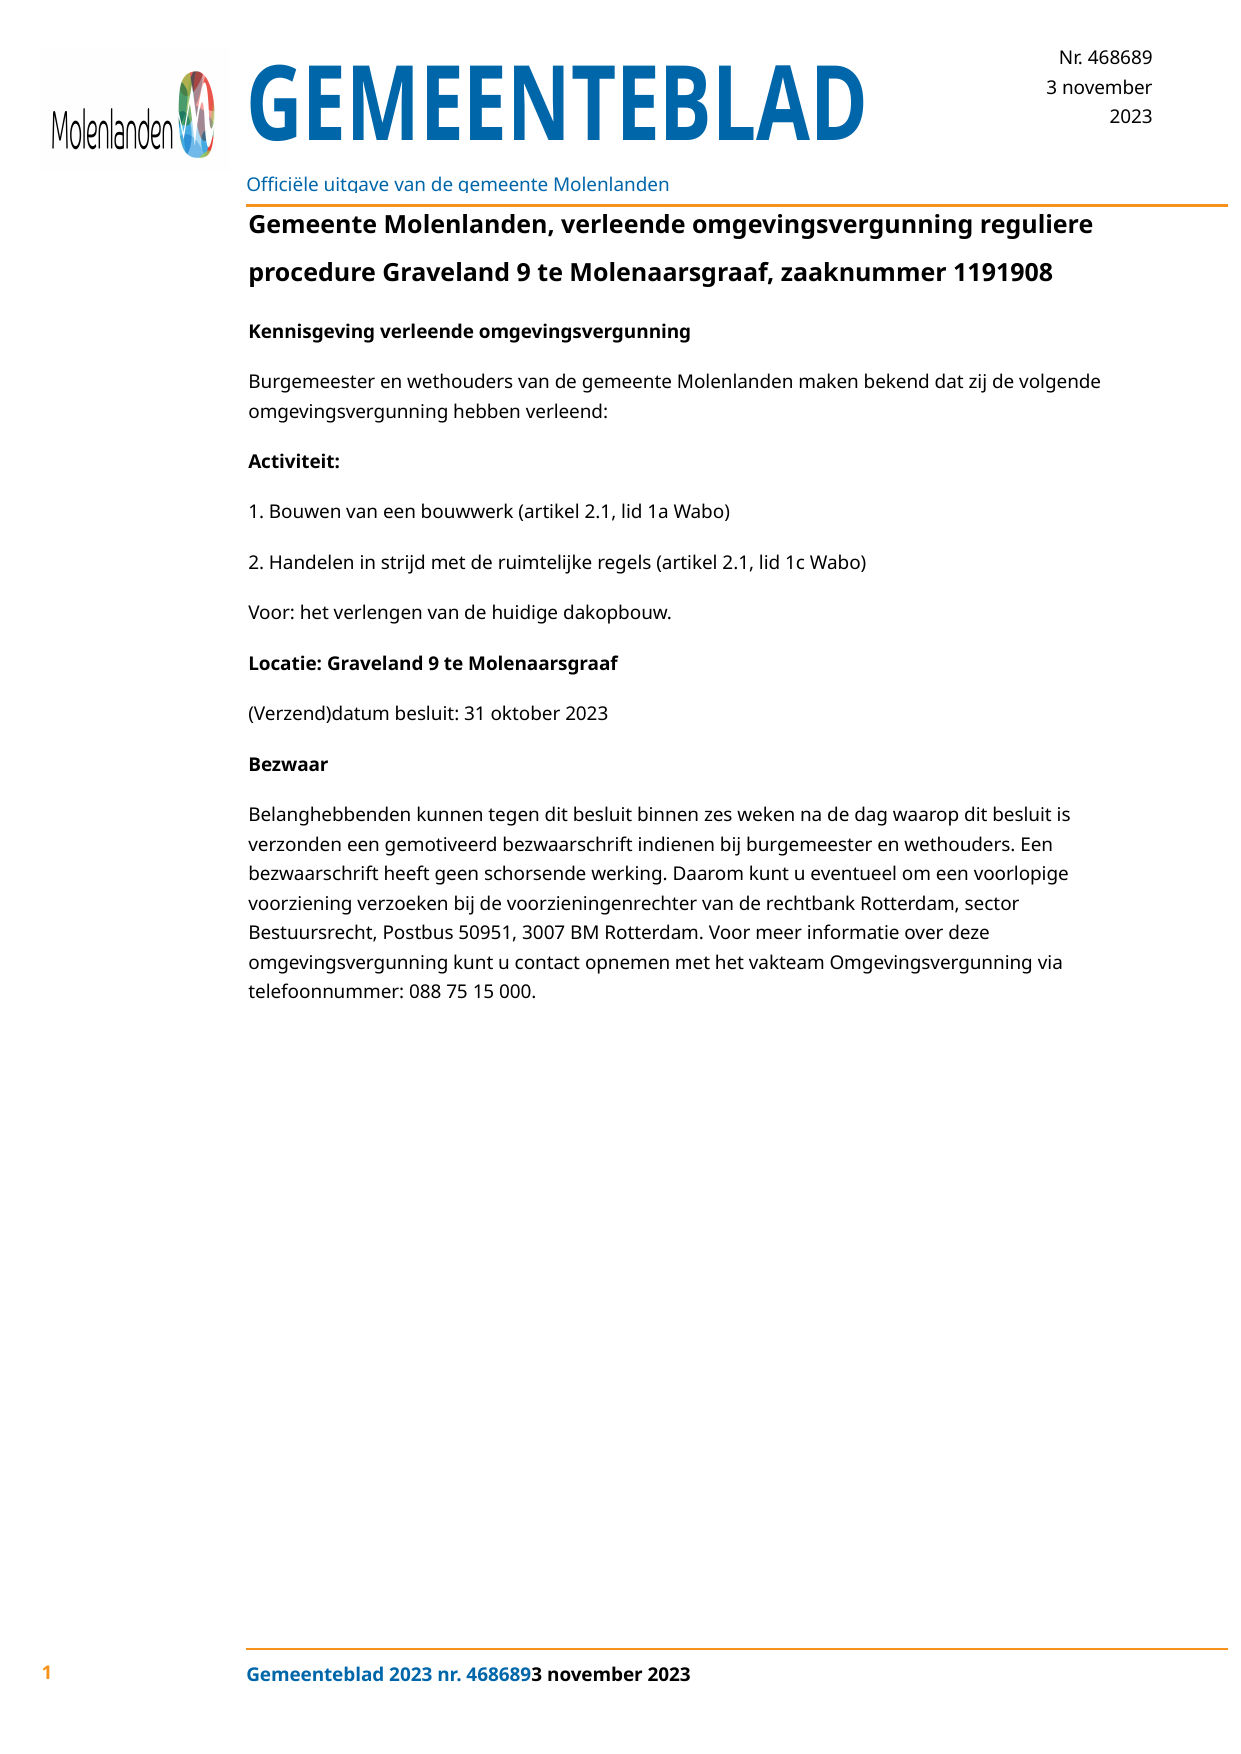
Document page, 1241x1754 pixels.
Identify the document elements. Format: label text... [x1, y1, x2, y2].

text 2. Handelen in strijd met de ruimtelijke regels (artikel 2.1, lid 1c Wabo) [248, 549, 1152, 575]
text Activiteit: [248, 448, 1152, 474]
text Kennisgeving verleende omgevingsvergunning [248, 318, 1152, 344]
text (Verzend)datum besluit: 31 oktober 2023 [248, 700, 1152, 726]
text Bezwaar [248, 751, 1152, 777]
text 1. Bouwen van een bouwwerk (artikel 2.1, lid 1a Wabo) [248, 499, 1152, 524]
text Belanghebbenden kunnen tegen dit besluit binnen zes weken na de dag waarop dit besluit is verzonden een gemotiveerd bezwaarschrift indienen bij burgemeester en wethouders. Een bezwaarschrift heeft geen schorsende werking. Daarom kunt u eventueel om een voorlopige voorziening verzoeken bij de voorzieningenrechter van de rechtbank Rotterdam, sector Bestuursrecht, Postbus 50951, 3007 BM Rotterdam. Voor meer informatie over deze omgevingsvergunning kunt u contact opnemen met het vakteam Omgevingsvergunning via telefoonnummer: 088 75 15 000. [248, 801, 1152, 1004]
text Voor: het verlengen van de huidige dakopbouw. [248, 599, 1152, 625]
text Locatie: Graveland 9 te Molenaarsgraaf [248, 650, 1152, 676]
text Gemeente Molenlanden, verleende omgevingsvergunning reguliere procedure Graveland 9 te Molenaarsgraaf, zaaknummer 1191908 [248, 207, 1152, 288]
picture [41, 47, 231, 172]
text Burgemeester en wethouders van de gemeente Molenlanden maken bekend dat zij de volgende omgevingsvergunning hebben verleend: [248, 368, 1152, 424]
